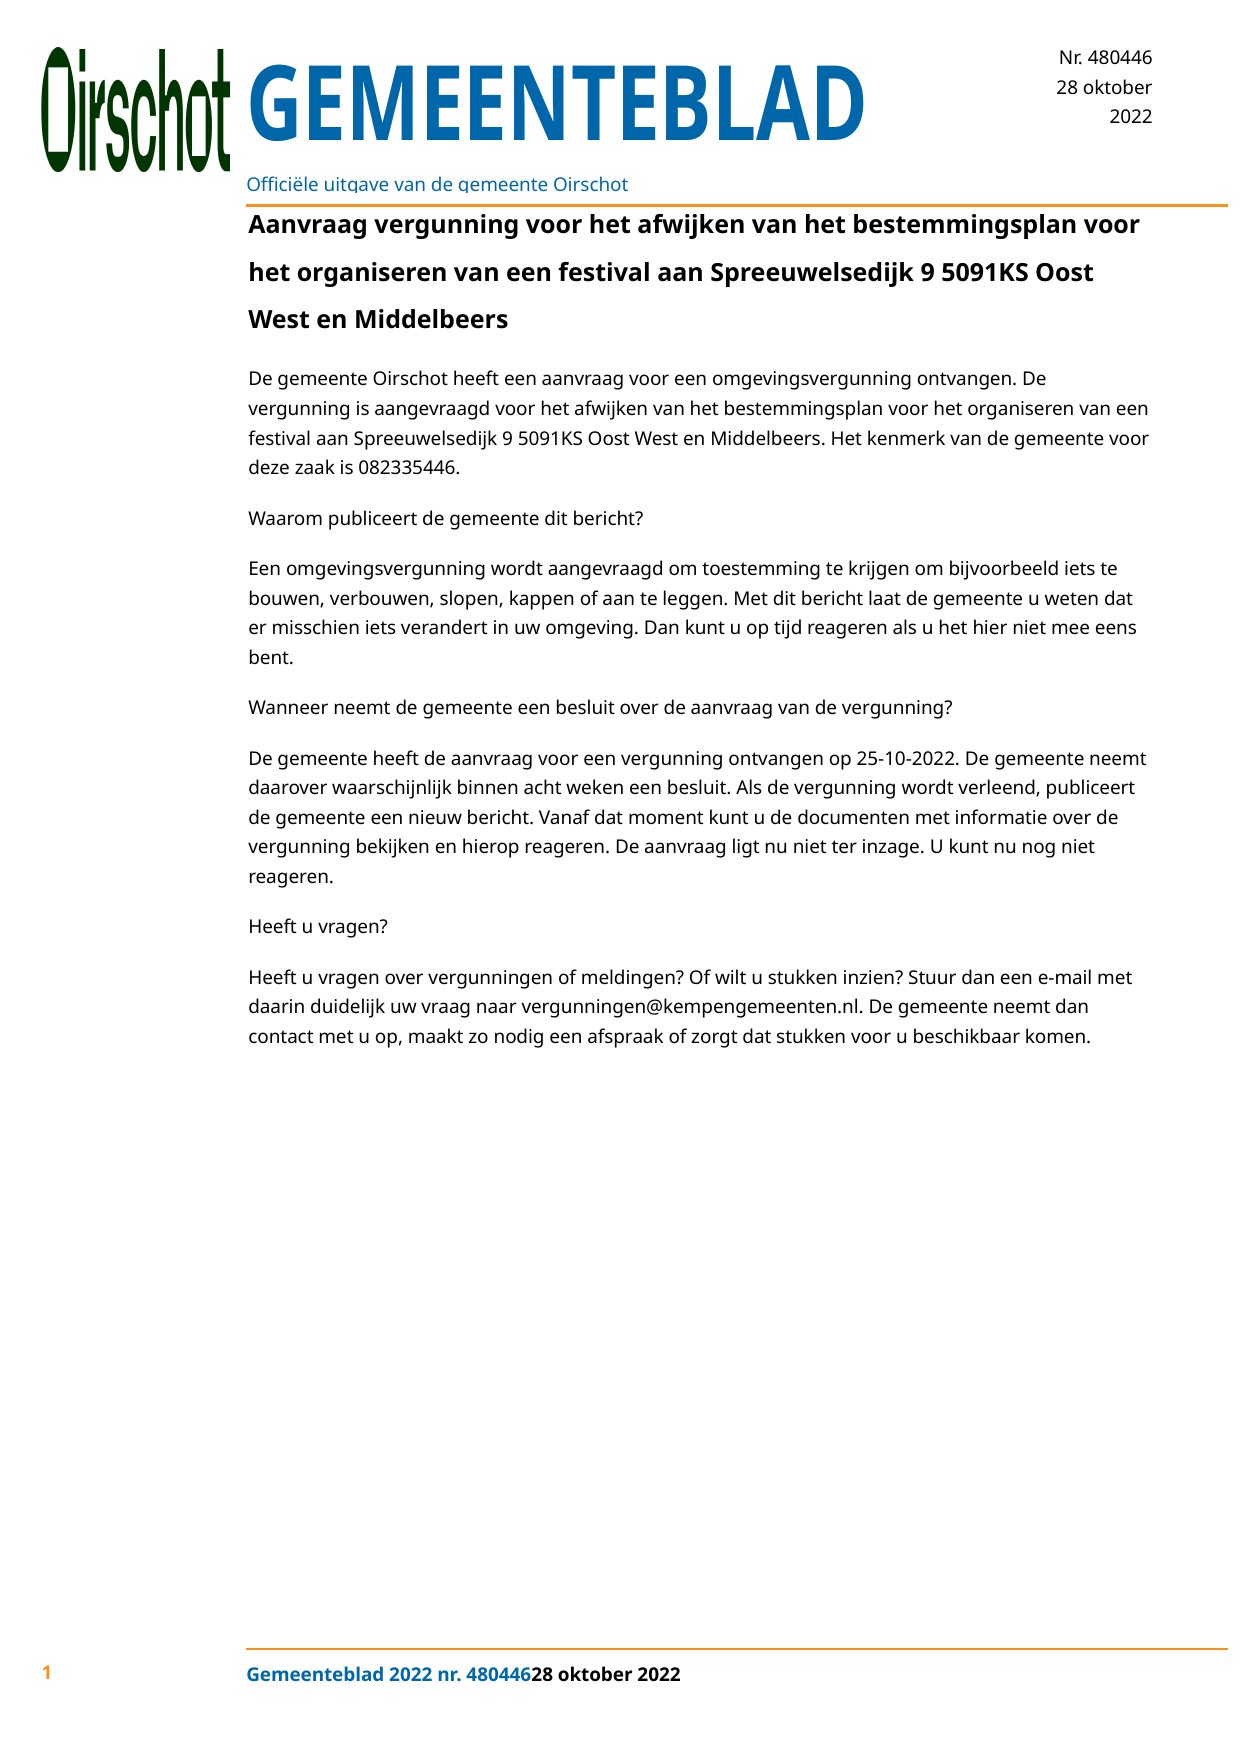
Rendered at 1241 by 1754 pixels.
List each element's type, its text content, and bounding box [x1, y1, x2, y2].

text Een omgevingsvergunning wordt aangevraagd om toestemming te krijgen om bijvoorbeeld iets te bouwen, verbouwen, slopen, kappen of aan te leggen. Met dit bericht laat de gemeente u weten dat er misschien iets verandert in uw omgeving. Dan kunt u op tijd reageren als u het hier niet mee eens bent. [248, 555, 1152, 669]
text Waarom publiceert de gemeente dit bericht? [248, 505, 1152, 530]
text De gemeente heeft de aanvraag voor een vergunning ontvangen op 25-10-2022. De gemeente neemt daarover waarschijnlijk binnen acht weken een besluit. Als de vergunning wordt verleend, publiceert de gemeente een nieuw bericht. Vanaf dat moment kunt u de documenten met informatie over de vergunning bekijken en hierop reageren. De aanvraag ligt nu niet ter inzage. U kunt nu nog niet reageren. [248, 745, 1152, 889]
text Heeft u vragen over vergunningen of meldingen? Of wilt u stukken inzien? Stuur dan een e-mail met daarin duidelijk uw vraag naar vergunningen@kempengemeenten.nl. De gemeente neemt dan contact met u op, maakt zo nodig een afspraak of zorgt dat stukken voor u beschikbaar komen. [248, 964, 1152, 1049]
text Aanvraag vergunning voor het afwijken van het bestemmingsplan voor het organiseren van een festival aan Spreeuwelsedijk 9 5091KS Oost West en Middelbeers [248, 207, 1152, 336]
text Wanneer neemt de gemeente een besluit over de aanvraag van de vergunning? [248, 694, 1152, 720]
picture [41, 47, 231, 172]
text De gemeente Oirschot heeft een aanvraag voor een omgevingsvergunning ontvangen. De vergunning is aangevraagd voor het afwijken van het bestemmingsplan voor het organiseren van een festival aan Spreeuwelsedijk 9 5091KS Oost West en Middelbeers. Het kenmerk van de gemeente voor deze zaak is 082335446. [248, 366, 1152, 480]
text Heeft u vragen? [248, 913, 1152, 939]
